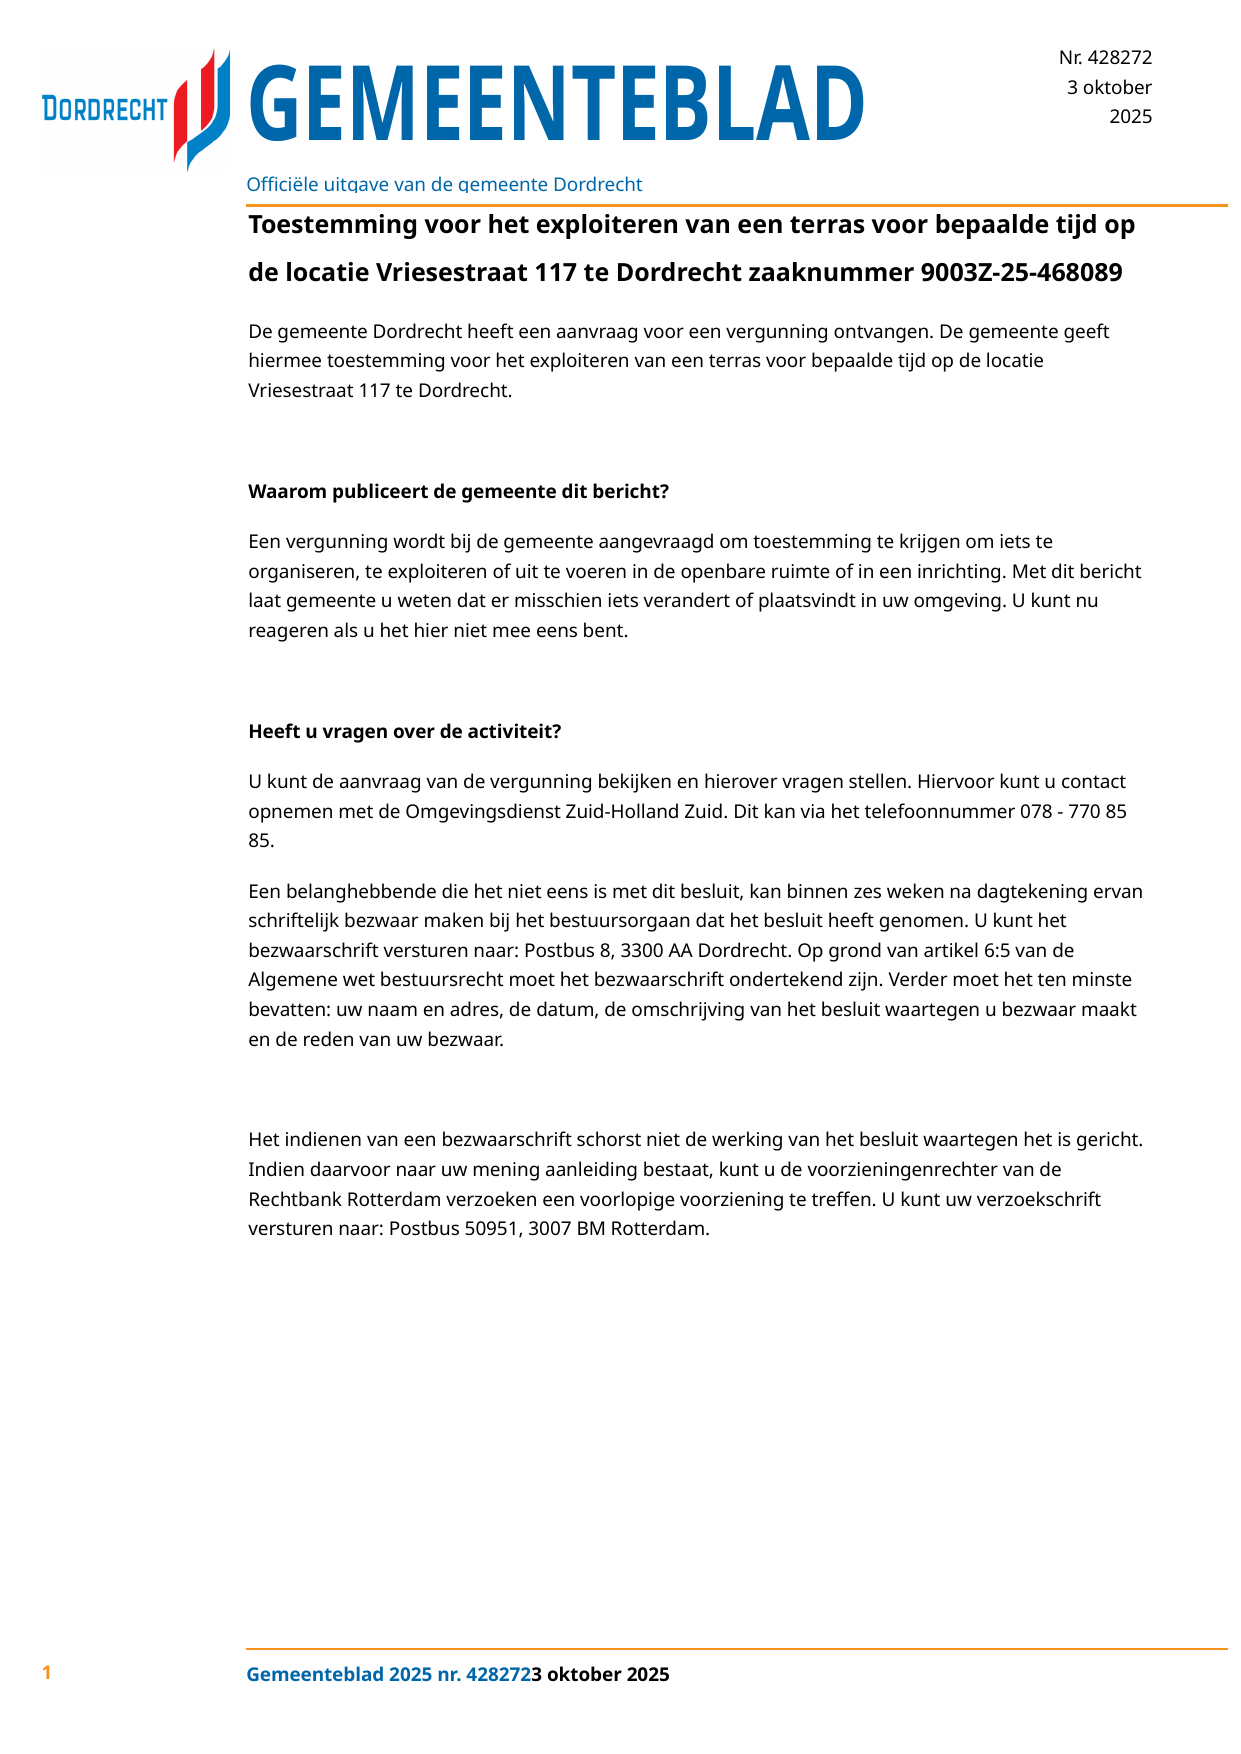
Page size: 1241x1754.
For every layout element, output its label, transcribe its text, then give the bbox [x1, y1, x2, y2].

text Heeft u vragen over de activiteit? [248, 718, 1152, 744]
text Een belanghebbende die het niet eens is met dit besluit, kan binnen zes weken na dagtekening ervan schriftelijk bezwaar maken bij het bestuursorgaan dat het besluit heeft genomen. U kunt het bezwaarschrift versturen naar: Postbus 8, 3300 AA Dordrecht. Op grond van artikel 6:5 van de Algemene wet bestuursrecht moet het bezwaarschrift ondertekend zijn. Verder moet het ten minste bevatten: uw naam en adres, de datum, de omschrijving van het besluit waartegen u bezwaar maakt en de reden van uw bezwaar. [248, 878, 1152, 1052]
picture [41, 47, 231, 172]
text Een vergunning wordt bij de gemeente aangevraagd om toestemming te krijgen om iets te organiseren, te exploiteren of uit te voeren in de openbare ruimte of in een inrichting. Met dit bericht laat gemeente u weten dat er misschien iets verandert of plaatsvindt in uw omgeving. U kunt nu reageren als u het hier niet mee eens bent. [248, 528, 1152, 643]
text U kunt de aanvraag van de vergunning bekijken en hierover vragen stellen. Hiervoor kunt u contact opnemen met de Omgevingsdienst Zuid-Holland Zuid. Dit kan via het telefoonnummer 078 - 770 85 85. [248, 768, 1152, 853]
text Waarom publiceert de gemeente dit bericht? [248, 478, 1152, 504]
text De gemeente Dordrecht heeft een aanvraag voor een vergunning ontvangen. De gemeente geeft hiermee toestemming voor het exploiteren van een terras voor bepaalde tijd op de locatie Vriesestraat 117 te Dordrecht. [248, 318, 1152, 403]
text Toestemming voor het exploiteren van een terras voor bepaalde tijd op de locatie Vriesestraat 117 te Dordrecht zaaknummer 9003Z-25-468089 [248, 207, 1152, 288]
text Het indienen van een bezwaarschrift schorst niet de werking van het besluit waartegen het is gericht. Indien daarvoor naar uw mening aanleiding bestaat, kunt u de voorzieningenrechter van de Rechtbank Rotterdam verzoeken een voorlopige voorziening te treffen. U kunt uw verzoekschrift versturen naar: Postbus 50951, 3007 BM Rotterdam. [248, 1127, 1152, 1241]
